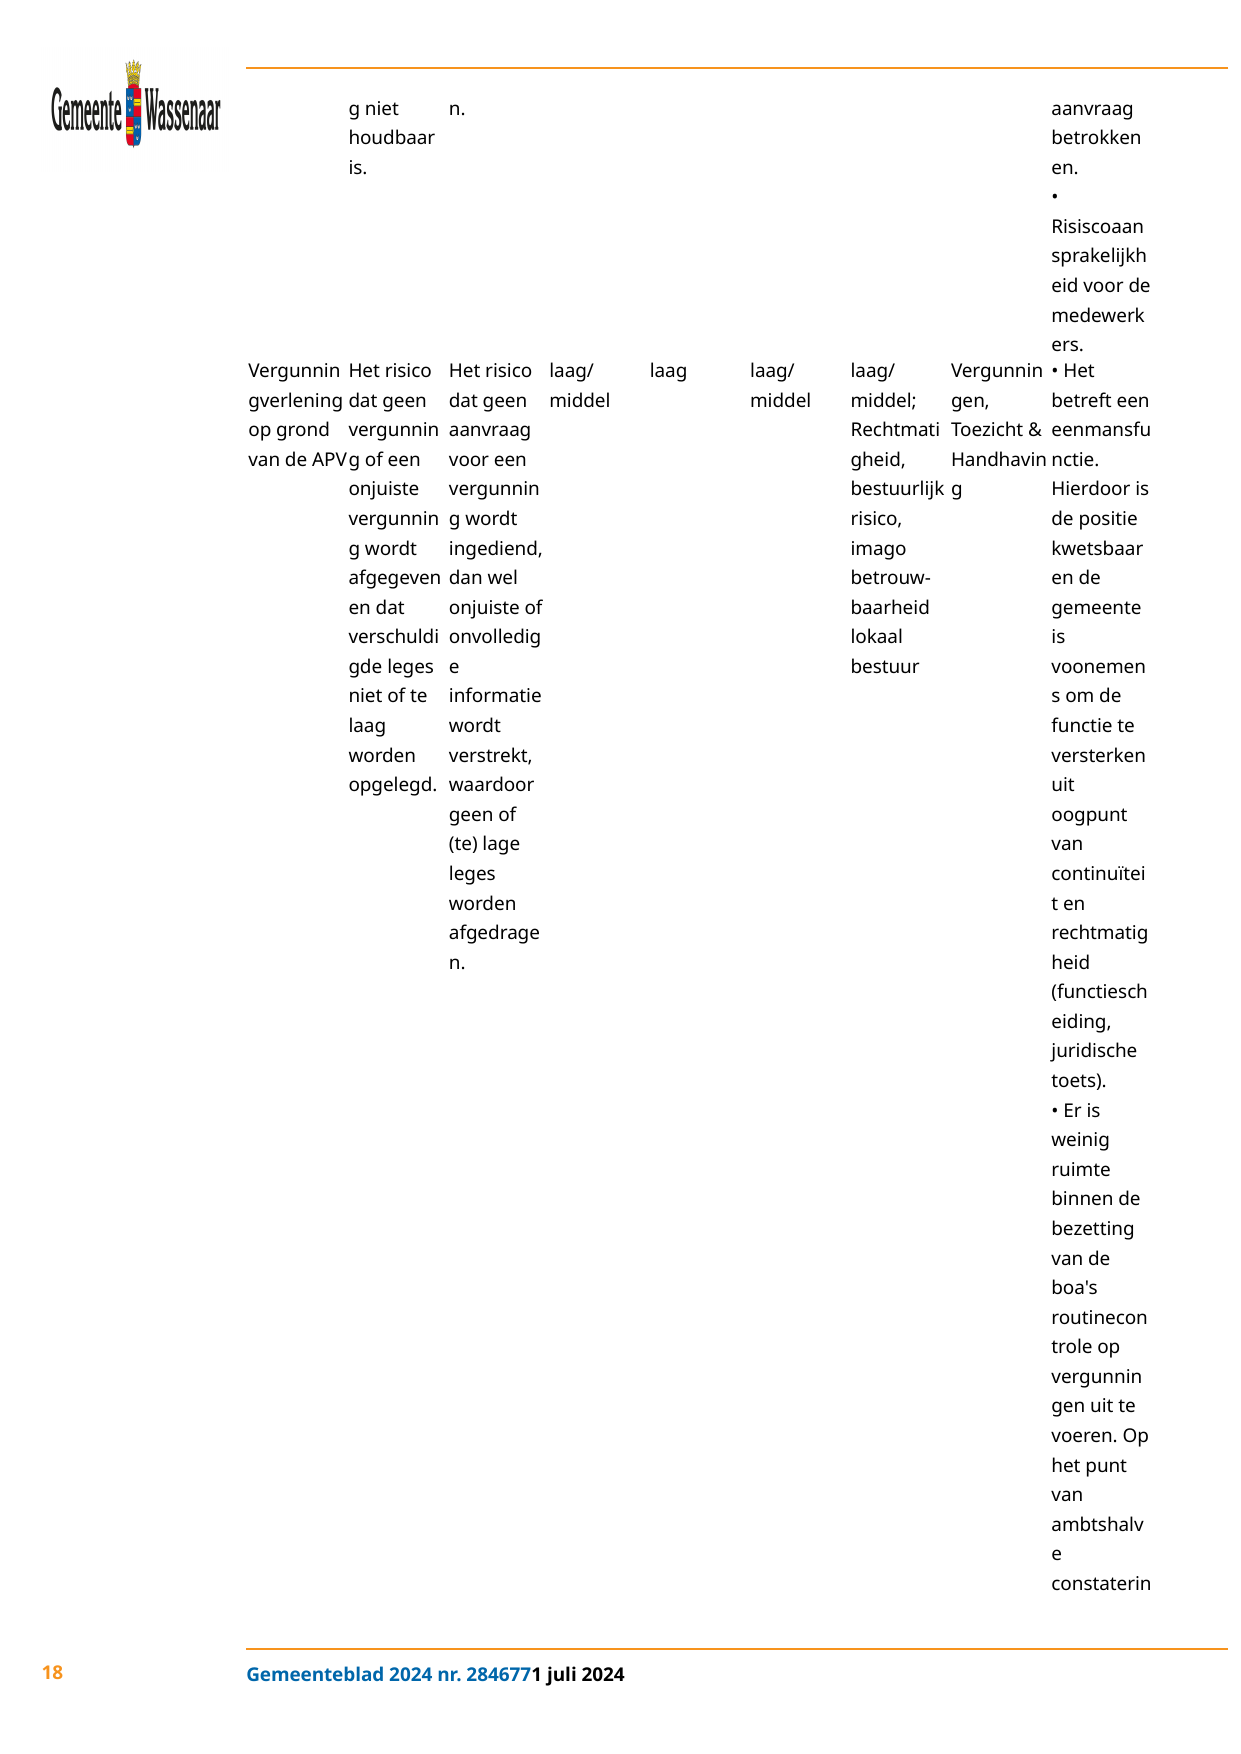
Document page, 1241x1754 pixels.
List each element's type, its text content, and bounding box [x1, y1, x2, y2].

table_cell [248, 95, 348, 357]
table_cell laag/middel [549, 357, 649, 1596]
table_cell Het risico dat geen vergunning of een onjuiste vergunning wordt afgegeven en dat verschuldigde leges niet of te laag worden opgelegd. [348, 357, 449, 1596]
table_cell [750, 95, 850, 357]
picture [41, 47, 231, 172]
table_cell aanvraag betrokkenen. • Risiscoaansprakelijkheid voor de medewerkers. [1051, 95, 1152, 357]
table_cell Vergunningen, Toezicht & Handhaving [951, 357, 1051, 1596]
table_cell [850, 95, 951, 357]
table_cell laag [650, 357, 750, 1596]
table_cell Vergunningverlening op grond van de APV [248, 357, 348, 1596]
table_cell laag/middel; Rechtmatigheid, bestuurlijk risico, imago betrouw-baarheid lokaal bestuur [850, 357, 951, 1596]
table_cell g niet houdbaar is. [348, 95, 449, 357]
table_cell [650, 95, 750, 357]
table_cell • Het betreft een eenmansfunctie. Hierdoor is de positie kwetsbaar en de gemeente is voonemens om de functie te versterken uit oogpunt van continuïteit en rechtmatigheid (functiescheiding, juridische toets). • Er is weinig ruimte binnen de bezetting van de boa's routinecontrole op vergunningen uit te voeren. Op het punt van ambtshalve constaterin [1051, 357, 1152, 1596]
table_cell [549, 95, 649, 357]
table_cell [951, 95, 1051, 357]
table_cell Het risico dat geen aanvraag voor een vergunning wordt ingediend, dan wel onjuiste of onvolledige informatie wordt verstrekt, waardoor geen of (te) lage leges worden afgedragen. [449, 357, 549, 1596]
table_cell laag/middel [750, 357, 850, 1596]
table_cell n. [449, 95, 549, 357]
